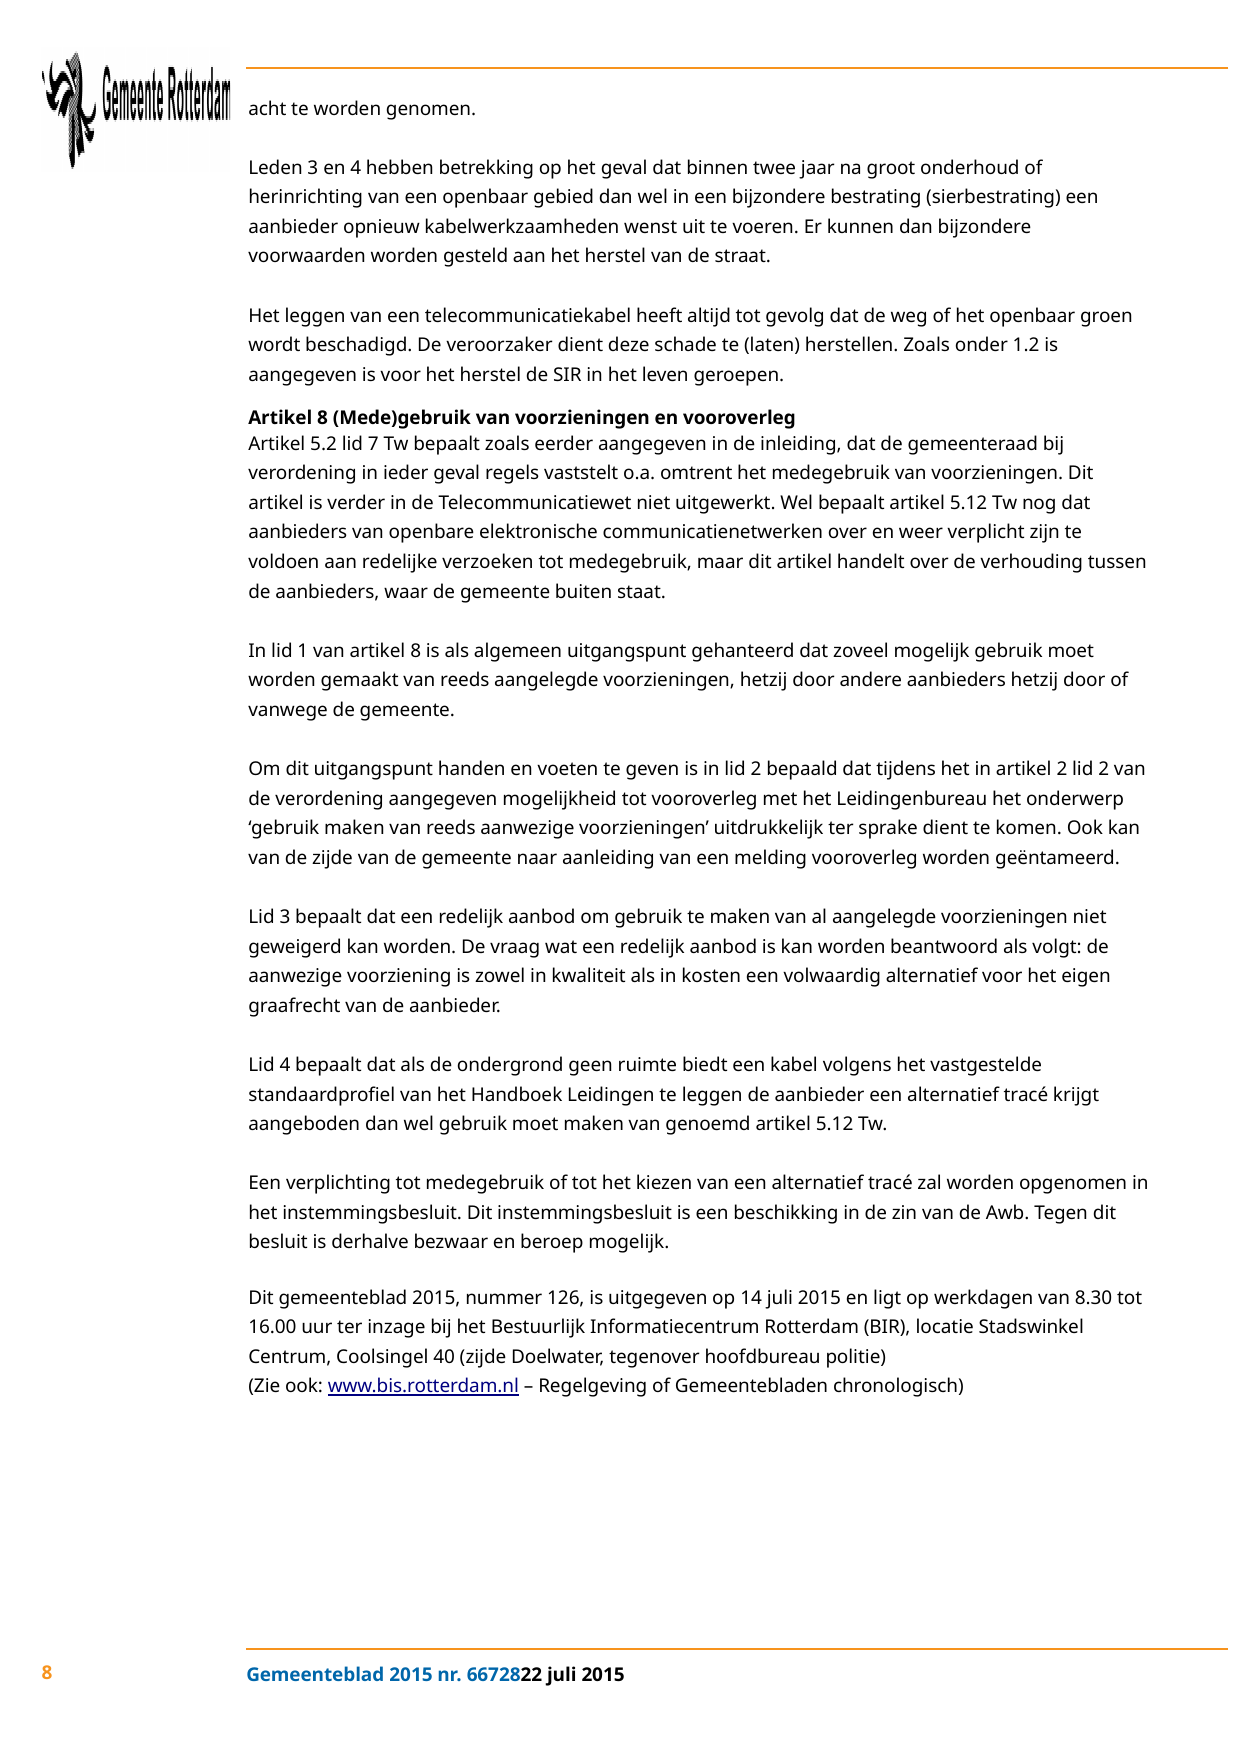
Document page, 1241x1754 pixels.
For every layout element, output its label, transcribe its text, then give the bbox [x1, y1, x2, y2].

text Artikel 5.2 lid 7 Tw bepaalt zoals eerder aangegeven in de inleiding, dat de gemeenteraad bij verordening in ieder geval regels vaststelt o.a. omtrent het medegebruik van voorzieningen. Dit artikel is verder in de Telecommunicatiewet niet uitgewerkt. Wel bepaalt artikel 5.12 Tw nog dat aanbieders van openbare elektronische communicatienetwerken over en weer verplicht zijn te voldoen aan redelijke verzoeken tot medegebruik, maar dit artikel handelt over de verhouding tussen de aanbieders, waar de gemeente buiten staat. [248, 430, 1152, 603]
text Lid 4 bepaalt dat als de ondergrond geen ruimte biedt een kabel volgens het vastgestelde standaardprofiel van het Handboek Leidingen te leggen de aanbieder een alternatief tracé krijgt aangeboden dan wel gebruik moet maken van genoemd artikel 5.12 Tw. [248, 1051, 1152, 1136]
text Het leggen van een telecommunicatiekabel heeft altijd tot gevolg dat de weg of het openbaar groen wordt beschadigd. De veroorzaker dient deze schade te (laten) herstellen. Zoals onder 1.2 is aangegeven is voor het herstel de SIR in het leven geroepen. [248, 302, 1152, 387]
text Dit gemeenteblad 2015, nummer 126, is uitgegeven op 14 juli 2015 en ligt op werkdagen van 8.30 tot 16.00 uur ter inzage bij het Bestuurlijk Informatiecentrum Rotterdam (BIR), locatie Stadswinkel Centrum, Coolsingel 40 (zijde Doelwater, tegenover hoofdbureau politie) [248, 1284, 1152, 1369]
picture [41, 47, 231, 172]
text In lid 1 van artikel 8 is als algemeen uitgangspunt gehanteerd dat zoveel mogelijk gebruik moet worden gemaakt van reeds aangelegde voorzieningen, hetzij door andere aanbieders hetzij door of vanwege de gemeente. [248, 637, 1152, 722]
text Om dit uitgangspunt handen en voeten te geven is in lid 2 bepaald dat tijdens het in artikel 2 lid 2 van de verordening aangegeven mogelijkheid tot vooroverleg met het Leidingenbureau het onderwerp ‘gebruik maken van reeds aanwezige voorzieningen’ uitdrukkelijk ter sprake dient te komen. Ook kan van de zijde van de gemeente naar aanleiding van een melding vooroverleg worden geëntameerd. [248, 755, 1152, 870]
text Artikel 8 (Mede)gebruik van voorzieningen en vooroverleg [248, 404, 1152, 430]
text (Zie ook: www.bis.rotterdam.nl – Regelgeving of Gemeentebladen chronologisch) [248, 1373, 1152, 1398]
text Leden 3 en 4 hebben betrekking op het geval dat binnen twee jaar na groot onderhoud of herinrichting van een openbaar gebied dan wel in een bijzondere bestrating (sierbestrating) een aanbieder opnieuw kabelwerkzaamheden wenst uit te voeren. Er kunnen dan bijzondere voorwaarden worden gesteld aan het herstel van de straat. [248, 154, 1152, 268]
text Lid 3 bepaalt dat een redelijk aanbod om gebruik te maken van al aangelegde voorzieningen niet geweigerd kan worden. De vraag wat een redelijk aanbod is kan worden beantwoord als volgt: de aanwezige voorziening is zowel in kwaliteit als in kosten een volwaardig alternatief voor het eigen graafrecht van de aanbieder. [248, 903, 1152, 1018]
text acht te worden genomen. [248, 95, 1152, 121]
text Een verplichting tot medegebruik of tot het kiezen van een alternatief tracé zal worden opgenomen in het instemmingsbesluit. Dit instemmingsbesluit is een beschikking in de zin van de Awb. Tegen dit besluit is derhalve bezwaar en beroep mogelijk. [248, 1169, 1152, 1254]
